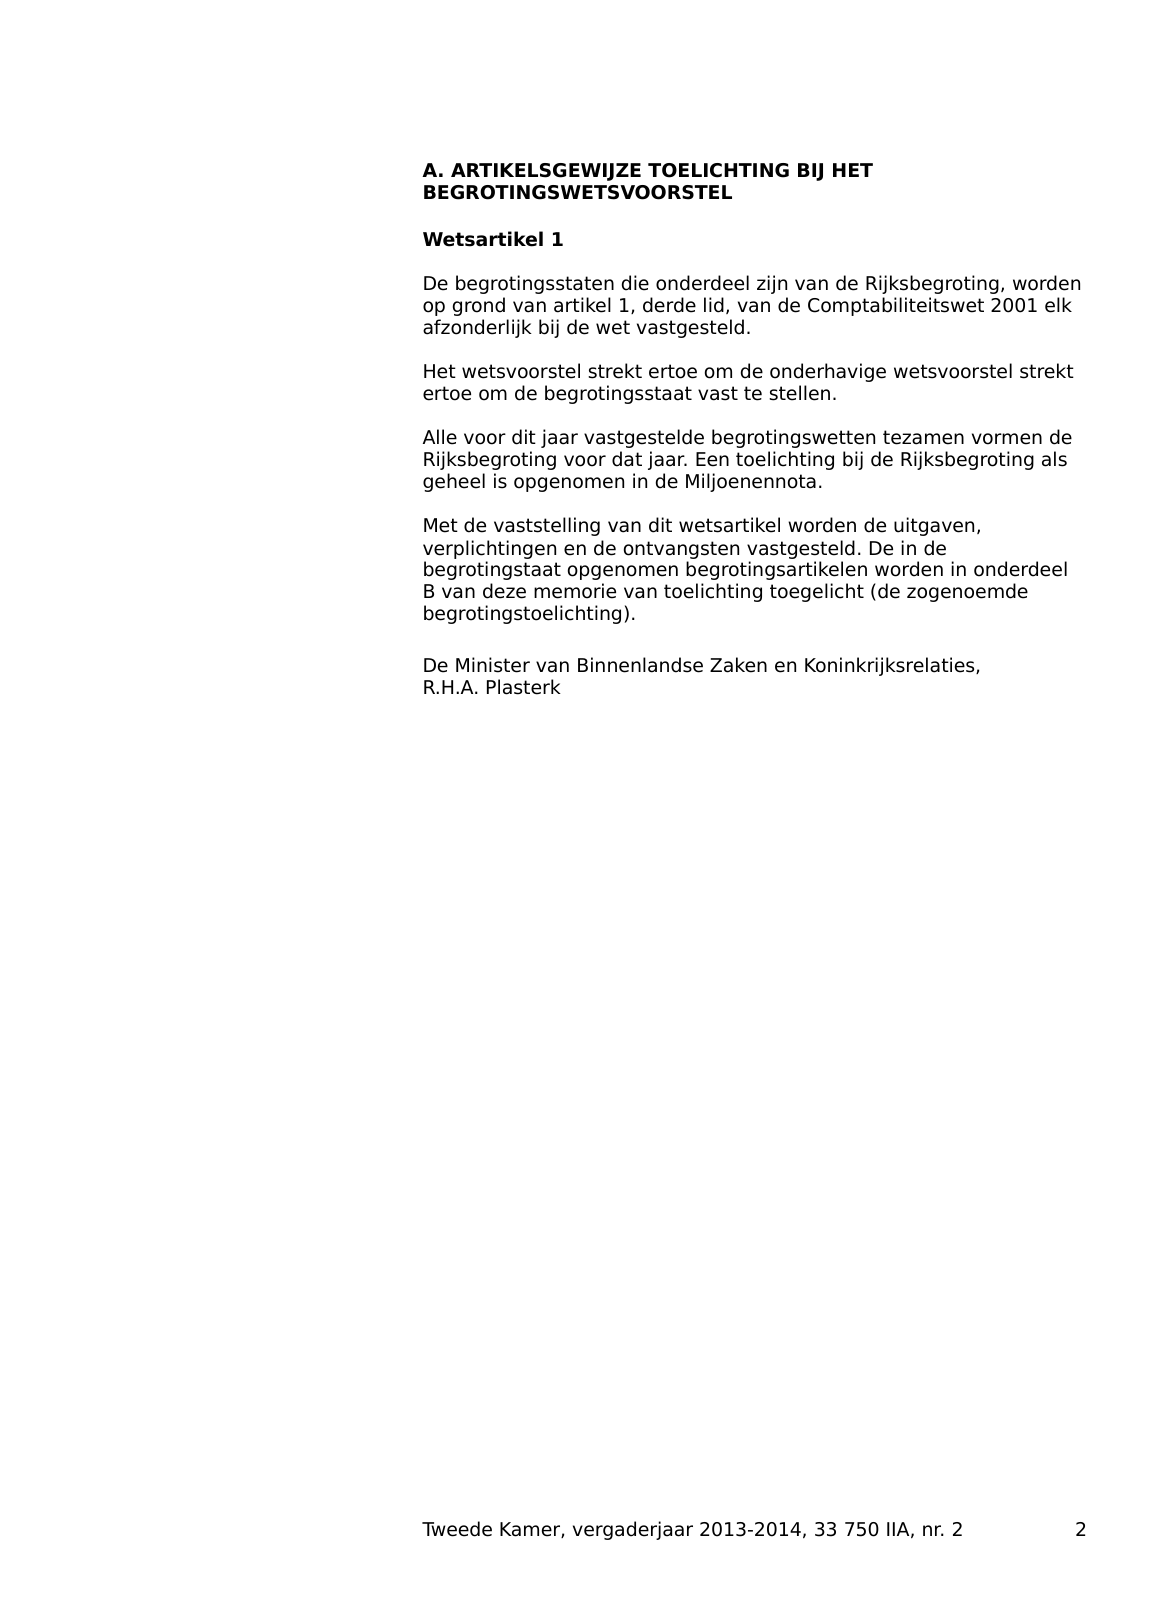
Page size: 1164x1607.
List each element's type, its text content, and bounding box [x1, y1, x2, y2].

text Alle voor dit jaar vastgestelde begrotingswetten tezamen vormen de Rijksbegroting voor dat jaar. Een toelichting bij de Rijksbegroting als geheel is opgenomen in de Miljoenennota. [422, 427, 1087, 493]
text De begrotingsstaten die onderdeel zijn van de Rijksbegroting, worden op grond van artikel 1, derde lid, van de Comptabiliteitswet 2001 elk afzonderlijk bij de wet vastgesteld. [422, 273, 1087, 339]
subtitle Wetsartikel 1 [422, 229, 1087, 251]
text Met de vaststelling van dit wetsartikel worden de uitgaven, verplichtingen en de ontvangsten vastgesteld. De in de begrotingstaat opgenomen begrotingsartikelen worden in onderdeel B van deze memorie van toelichting toegelicht (de zogenoemde begrotingstoelichting). [422, 515, 1087, 625]
text De Minister van Binnenlandse Zaken en Koninkrijksrelaties, R.H.A. Plasterk [422, 655, 1087, 699]
text Het wetsvoorstel strekt ertoe om de onderhavige wetsvoorstel strekt ertoe om de begrotingsstaat vast te stellen. [422, 361, 1087, 405]
subtitle A. ARTIKELSGEWIJZE TOELICHTING BIJ HET BEGROTINGSWETSVOORSTEL [422, 160, 1087, 204]
